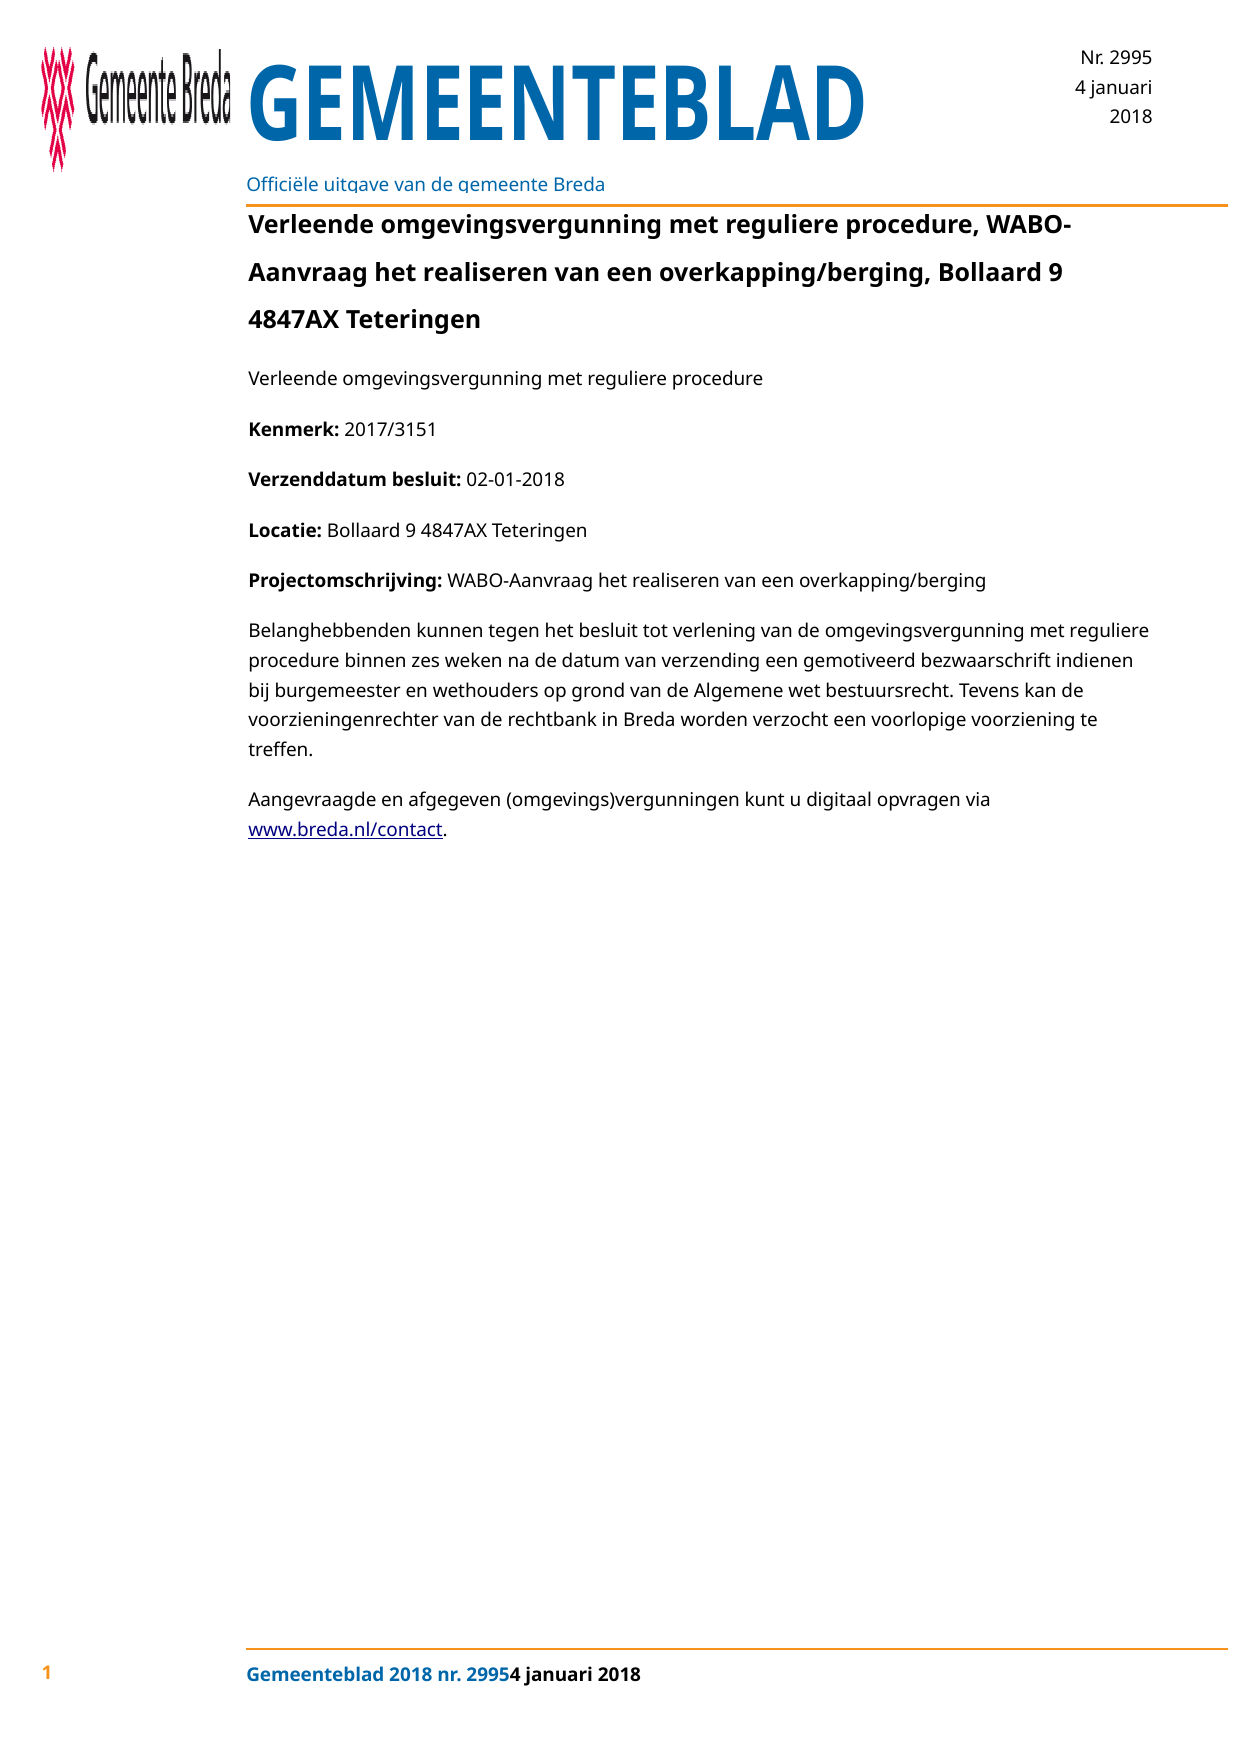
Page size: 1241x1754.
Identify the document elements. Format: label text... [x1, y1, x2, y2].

text Locatie: Bollaard 9 4847AX Teteringen [248, 517, 1152, 542]
text Verleende omgevingsvergunning met reguliere procedure, WABO-Aanvraag het realiseren van een overkapping/berging, Bollaard 9 4847AX Teteringen [248, 207, 1152, 336]
picture [41, 47, 231, 172]
text Belanghebbenden kunnen tegen het besluit tot verlening van de omgevingsvergunning met reguliere procedure binnen zes weken na de datum van verzending een gemotiveerd bezwaarschrift indienen bij burgemeester en wethouders op grond van de Algemene wet bestuursrecht. Tevens kan de voorzieningenrechter van de rechtbank in Breda worden verzocht een voorlopige voorziening te treffen. [248, 618, 1152, 762]
text Kenmerk: 2017/3151 [248, 416, 1152, 442]
text Verzenddatum besluit: 02-01-2018 [248, 466, 1152, 492]
text Aangevraagde en afgegeven (omgevings)vergunningen kunt u digitaal opvragen via www.breda.nl/contact. [248, 786, 1152, 842]
text Verleende omgevingsvergunning met reguliere procedure [248, 366, 1152, 391]
text Projectomschrijving: WABO-Aanvraag het realiseren van een overkapping/berging [248, 567, 1152, 593]
